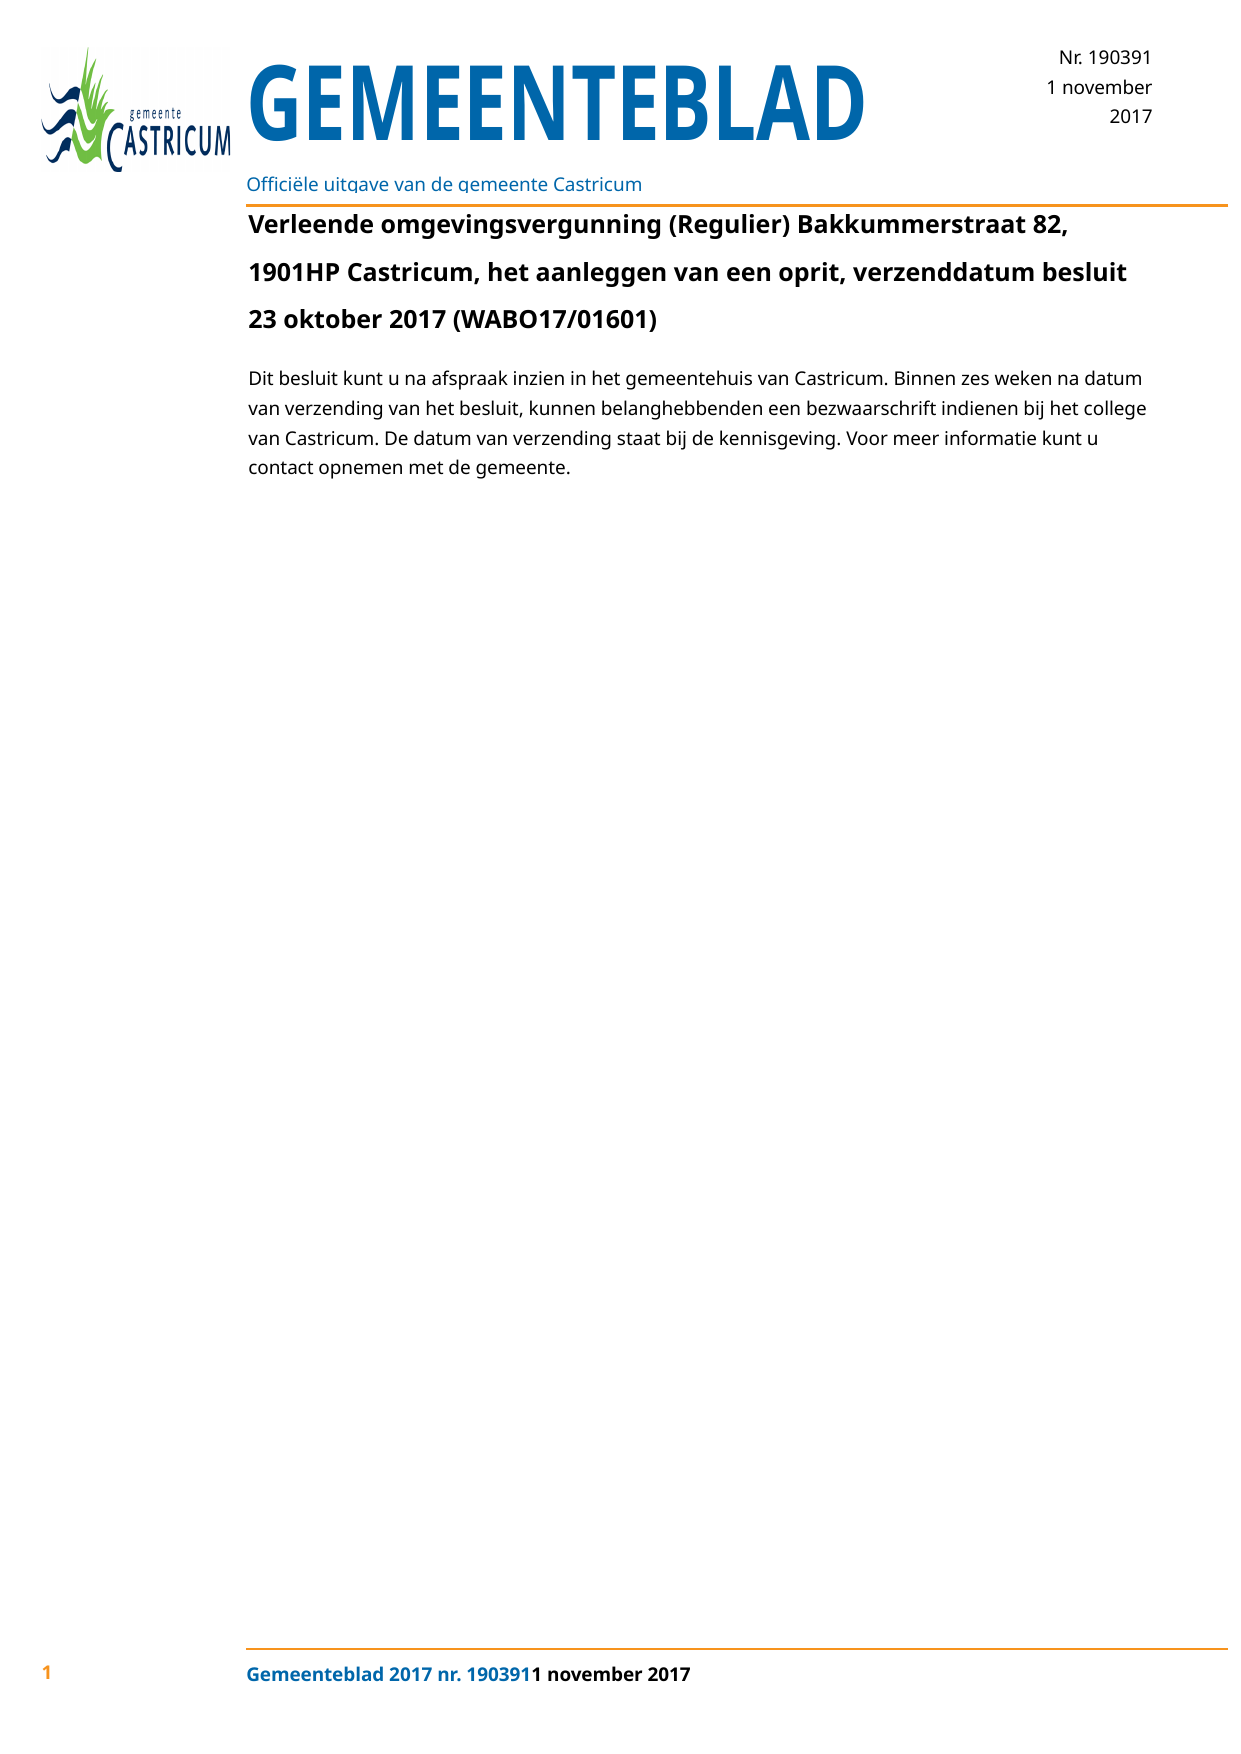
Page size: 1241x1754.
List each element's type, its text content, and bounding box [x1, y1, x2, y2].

text Verleende omgevingsvergunning (Regulier) Bakkummerstraat 82, 1901HP Castricum, het aanleggen van een oprit, verzenddatum besluit 23 oktober 2017 (WABO17/01601) [248, 207, 1152, 336]
picture [41, 47, 231, 172]
text Dit besluit kunt u na afspraak inzien in het gemeentehuis van Castricum. Binnen zes weken na datum van verzending van het besluit, kunnen belanghebbenden een bezwaarschrift indienen bij het college van Castricum. De datum van verzending staat bij de kennisgeving. Voor meer informatie kunt u contact opnemen met de gemeente. [248, 366, 1152, 480]
